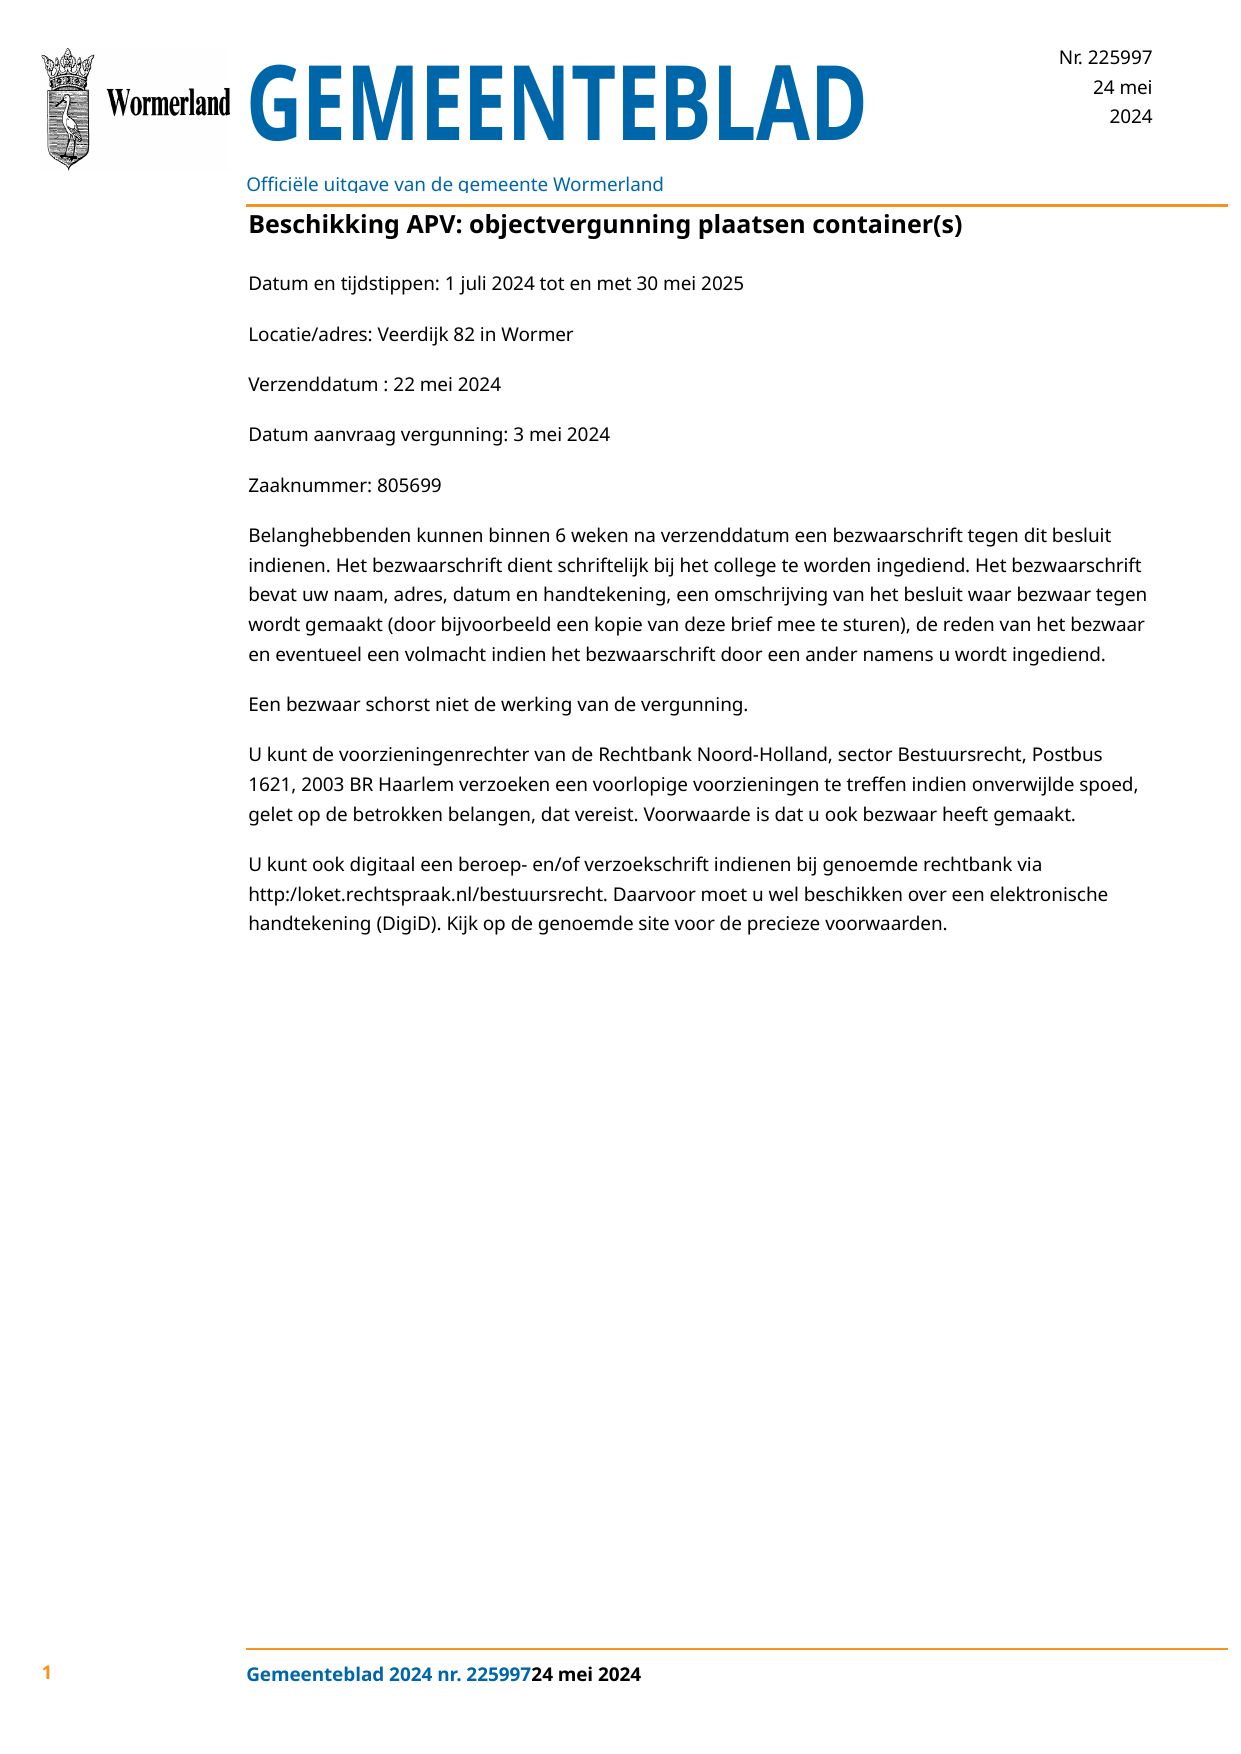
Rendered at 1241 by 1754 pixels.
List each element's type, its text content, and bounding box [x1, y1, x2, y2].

text Een bezwaar schorst niet de werking van de vergunning. [248, 691, 1152, 717]
text U kunt ook digitaal een beroep- en/of verzoekschrift indienen bij genoemde rechtbank via http:/loket.rechtspraak.nl/bestuursrecht. Daarvoor moet u wel beschikken over een elektronische handtekening (DigiD). Kijk op de genoemde site voor de precieze voorwaarden. [248, 851, 1152, 936]
text Datum en tijdstippen: 1 juli 2024 tot en met 30 mei 2025 [248, 270, 1152, 296]
text U kunt de voorzieningenrechter van de Rechtbank Noord-Holland, sector Bestuursrecht, Postbus 1621, 2003 BR Haarlem verzoeken een voorlopige voorzieningen te treffen indien onverwijlde spoed, gelet op de betrokken belangen, dat vereist. Voorwaarde is dat u ook bezwaar heeft gemaakt. [248, 742, 1152, 826]
picture [41, 47, 231, 172]
text Verzenddatum : 22 mei 2024 [248, 371, 1152, 397]
text Beschikking APV: objectvergunning plaatsen container(s) [248, 207, 1152, 241]
text Zaaknummer: 805699 [248, 472, 1152, 498]
text Datum aanvraag vergunning: 3 mei 2024 [248, 422, 1152, 447]
text Belanghebbenden kunnen binnen 6 weken na verzenddatum een bezwaarschrift tegen dit besluit indienen. Het bezwaarschrift dient schriftelijk bij het college te worden ingediend. Het bezwaarschrift bevat uw naam, adres, datum en handtekening, een omschrijving van het besluit waar bezwaar tegen wordt gemaakt (door bijvoorbeeld een kopie van deze brief mee te sturen), de reden van het bezwaar en eventueel een volmacht indien het bezwaarschrift door een ander namens u wordt ingediend. [248, 522, 1152, 666]
text Locatie/adres: Veerdijk 82 in Wormer [248, 321, 1152, 346]
